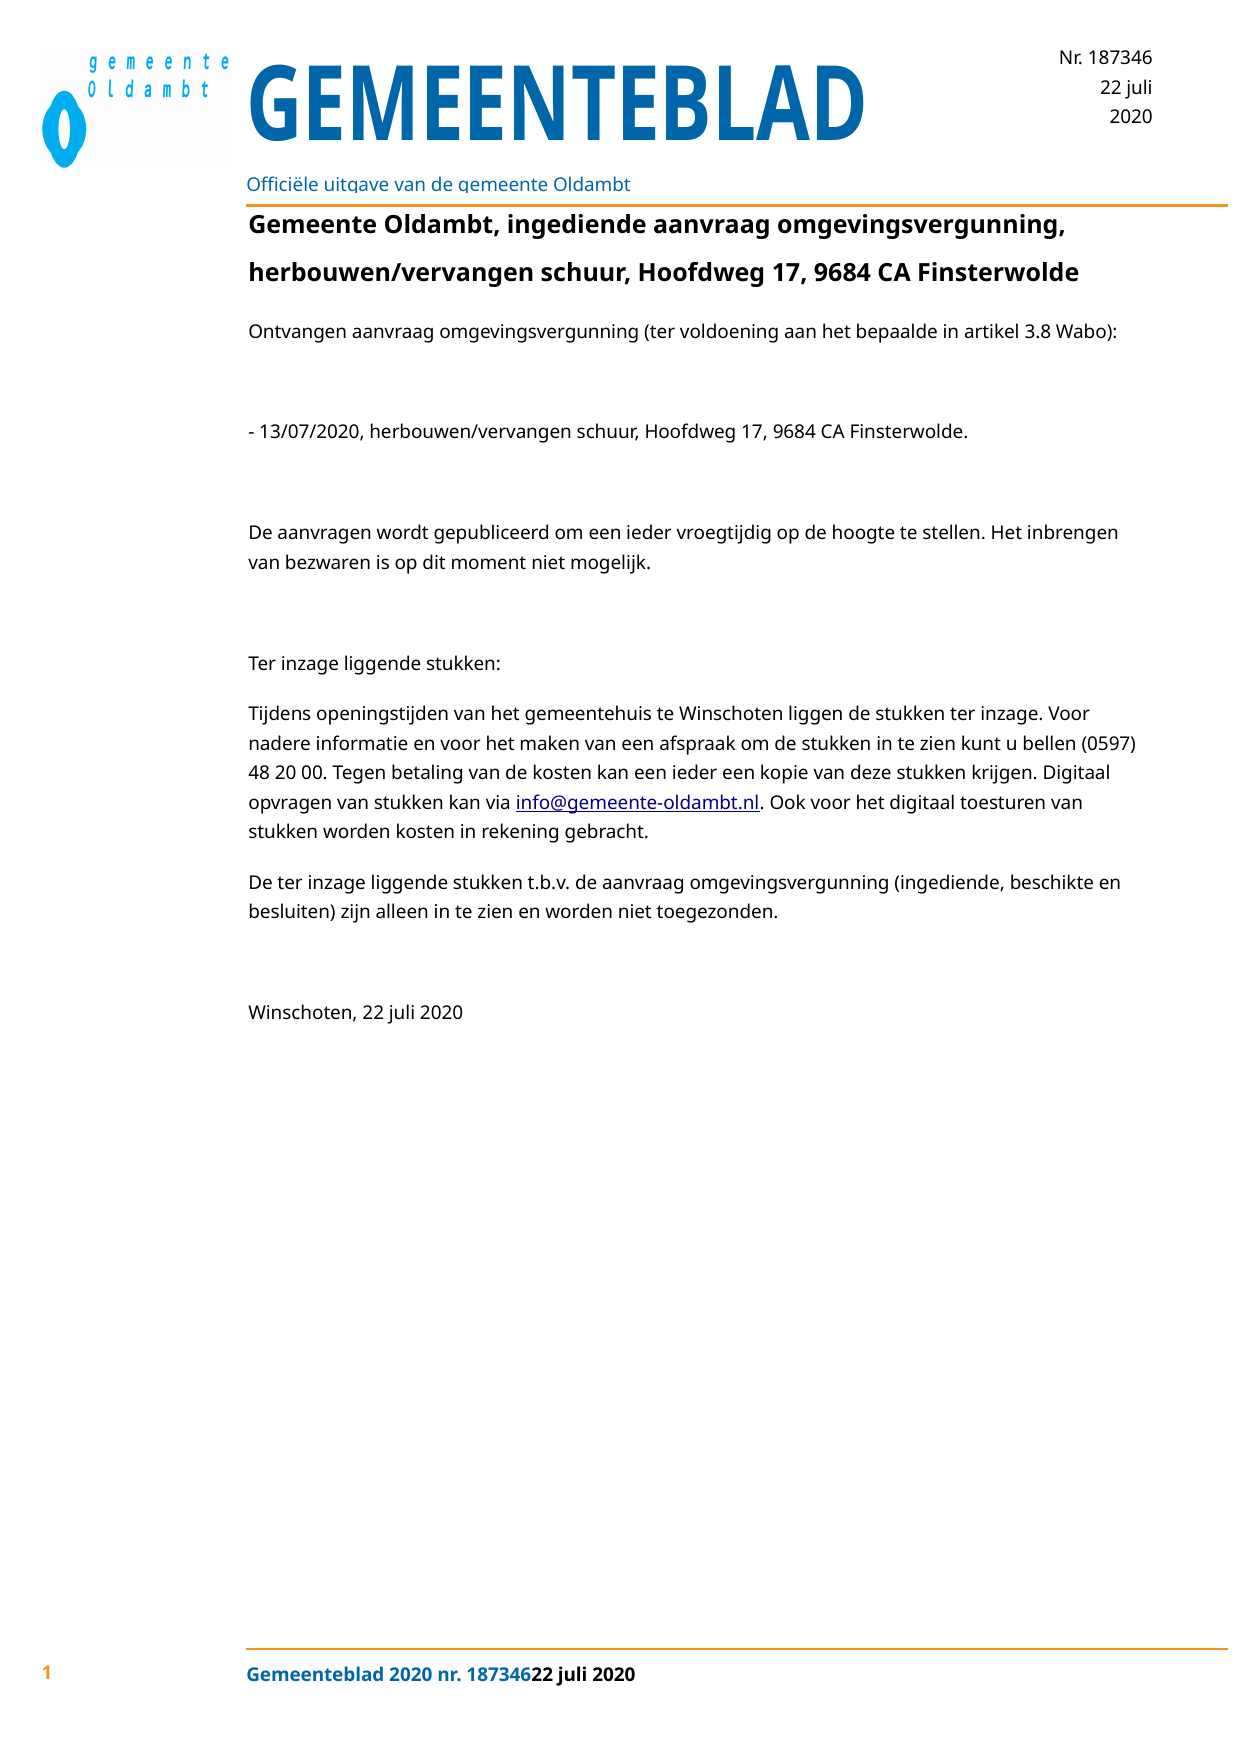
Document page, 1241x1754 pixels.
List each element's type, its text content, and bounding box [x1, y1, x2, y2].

text De ter inzage liggende stukken t.b.v. de aanvraag omgevingsvergunning (ingediende, beschikte en besluiten) zijn alleen in te zien en worden niet toegezonden. [248, 869, 1152, 924]
text Ontvangen aanvraag omgevingsvergunning (ter voldoening aan het bepaalde in artikel 3.8 Wabo): [248, 318, 1152, 344]
text Ter inzage liggende stukken: [248, 650, 1152, 676]
text Gemeente Oldambt, ingediende aanvraag omgevingsvergunning, herbouwen/vervangen schuur, Hoofdweg 17, 9684 CA Finsterwolde [248, 207, 1152, 288]
text De aanvragen wordt gepubliceerd om een ieder vroegtijdig op de hoogte te stellen. Het inbrengen van bezwaren is op dit moment niet mogelijk. [248, 519, 1152, 575]
text Tijdens openingstijden van het gemeentehuis te Winschoten liggen de stukken ter inzage. Voor nadere informatie en voor het maken van een afspraak om de stukken in te zien kunt u bellen (0597) 48 20 00. Tegen betaling van de kosten kan een ieder een kopie van deze stukken krijgen. Digitaal opvragen van stukken kan via info@gemeente-oldambt.nl. Ook voor het digitaal toesturen van stukken worden kosten in rekening gebracht. [248, 700, 1152, 844]
text - 13/07/2020, herbouwen/vervangen schuur, Hoofdweg 17, 9684 CA Finsterwolde. [248, 419, 1152, 444]
picture [41, 47, 231, 172]
text Winschoten, 22 juli 2020 [248, 999, 1152, 1025]
